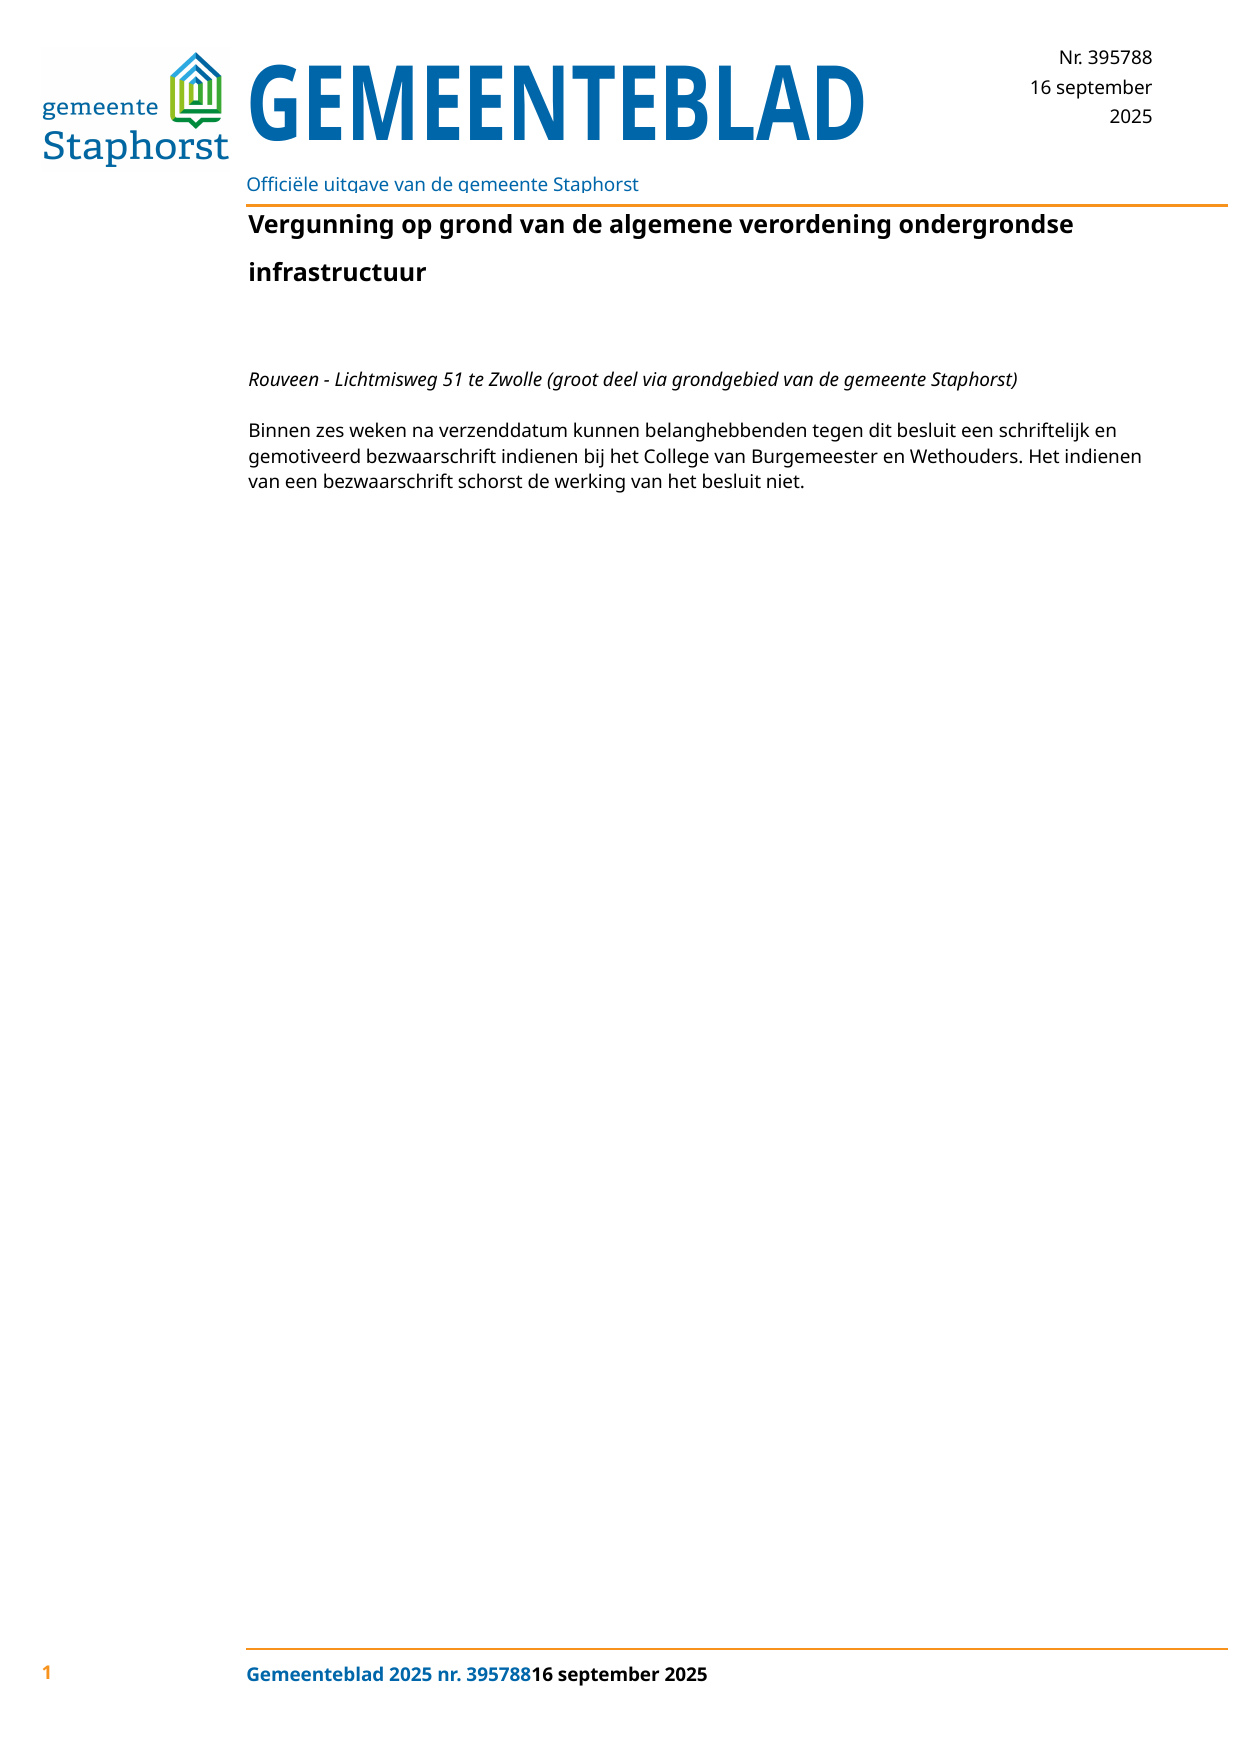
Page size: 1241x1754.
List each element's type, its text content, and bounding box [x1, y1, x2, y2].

text Rouveen - Lichtmisweg 51 te Zwolle (groot deel via grondgebied van de gemeente Staphorst) [248, 366, 1152, 391]
text Binnen zes weken na verzenddatum kunnen belanghebbenden tegen dit besluit een schriftelijk en gemotiveerd bezwaarschrift indienen bij het College van Burgemeester en Wethouders. Het indienen van een bezwaarschrift schorst de werking van het besluit niet. [248, 417, 1152, 494]
picture [41, 47, 231, 172]
text Vergunning op grond van de algemene verordening ondergrondse infrastructuur [248, 207, 1152, 288]
